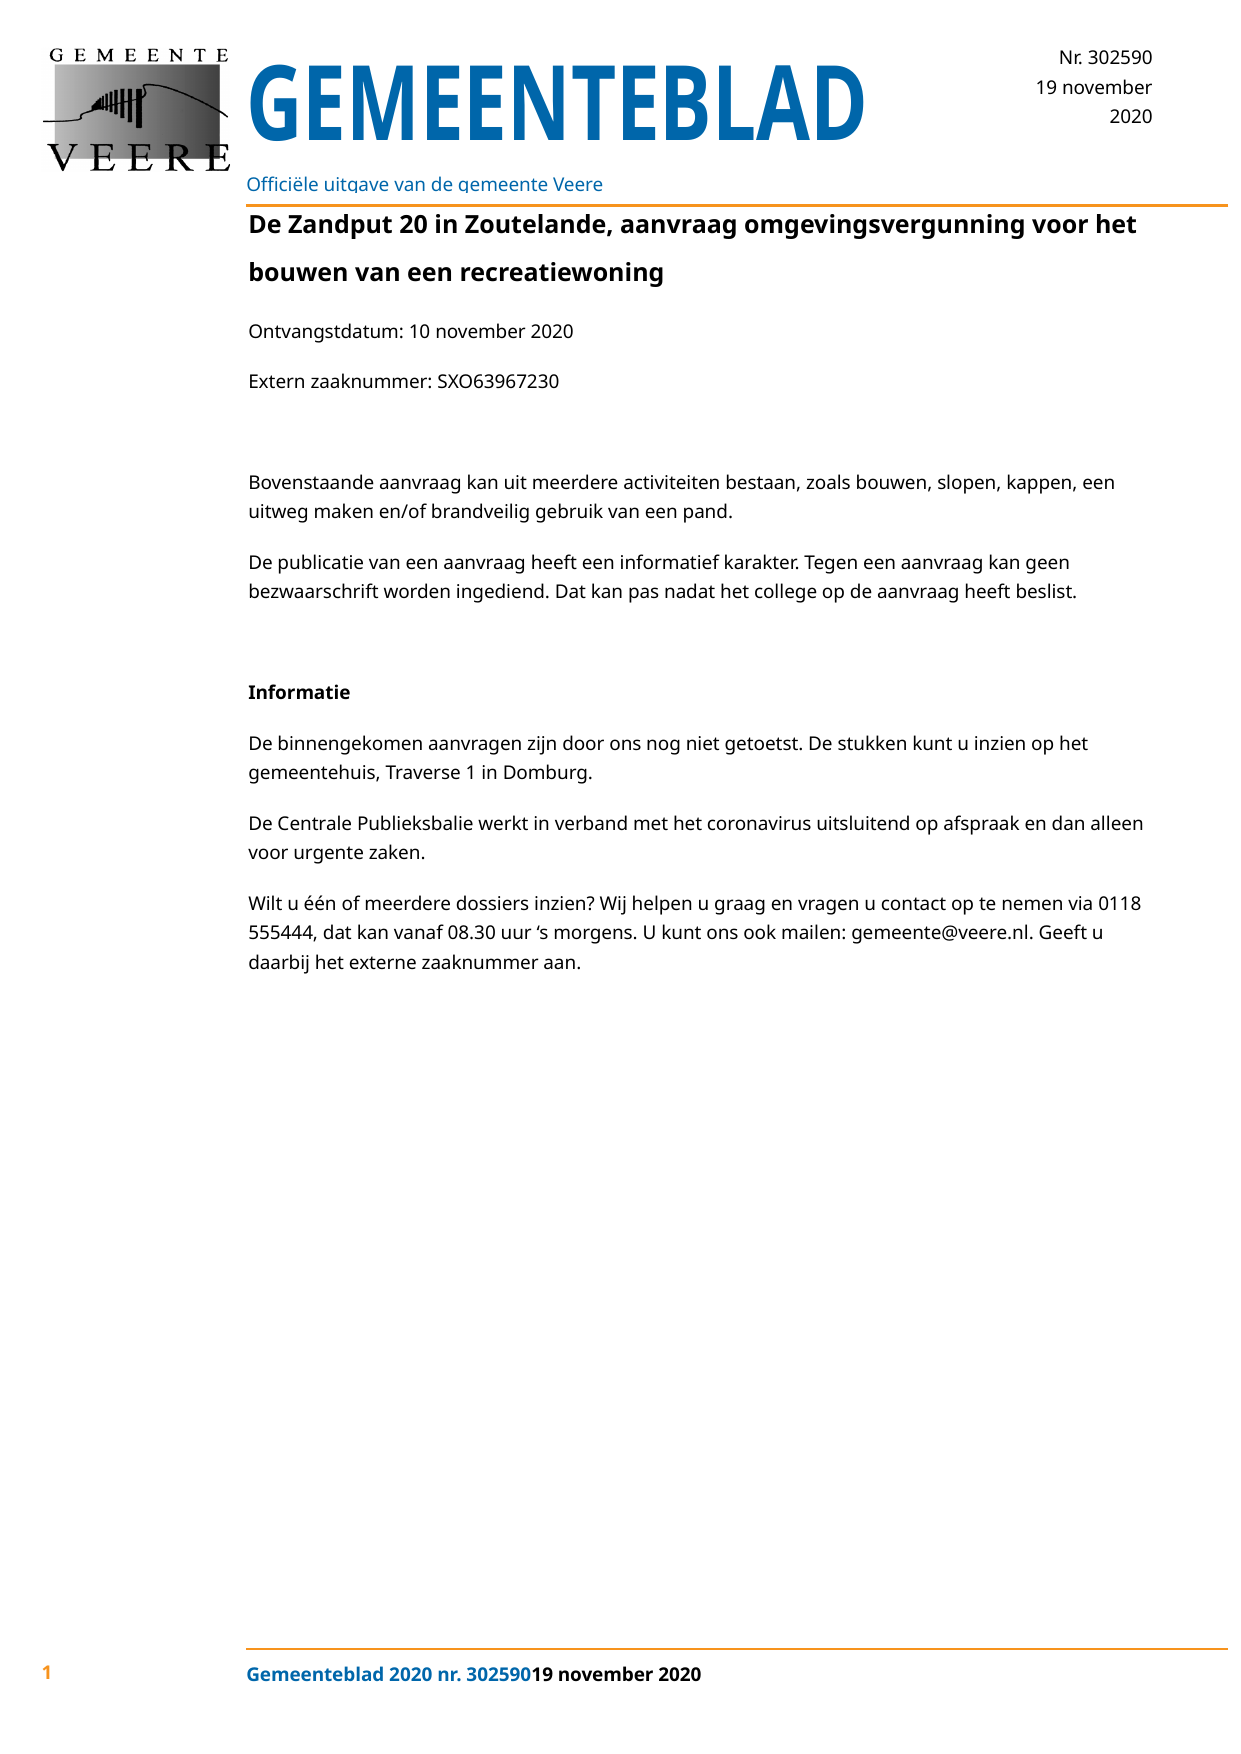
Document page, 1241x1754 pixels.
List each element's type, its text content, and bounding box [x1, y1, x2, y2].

text Extern zaaknummer: SXO63967230 [248, 368, 1152, 394]
text Informatie [248, 679, 1152, 705]
text De Zandput 20 in Zoutelande, aanvraag omgevingsvergunning voor het bouwen van een recreatiewoning [248, 207, 1152, 288]
text De Centrale Publieksbalie werkt in verband met het coronavirus uitsluitend op afspraak en dan alleen voor urgente zaken. [248, 810, 1152, 865]
text Ontvangstdatum: 10 november 2020 [248, 318, 1152, 344]
picture [41, 47, 231, 172]
text Bovenstaande aanvraag kan uit meerdere activiteiten bestaan, zoals bouwen, slopen, kappen, een uitweg maken en/of brandveilig gebruik van een pand. [248, 469, 1152, 524]
text De publicatie van een aanvraag heeft een informatief karakter. Tegen een aanvraag kan geen bezwaarschrift worden ingediend. Dat kan pas nadat het college op de aanvraag heeft beslist. [248, 549, 1152, 604]
text Wilt u één of meerdere dossiers inzien? Wij helpen u graag en vragen u contact op te nemen via 0118 555444, dat kan vanaf 08.30 uur ‘s morgens. U kunt ons ook mailen: gemeente@veere.nl. Geeft u daarbij het externe zaaknummer aan. [248, 890, 1152, 975]
text De binnengekomen aanvragen zijn door ons nog niet getoetst. De stukken kunt u inzien op het gemeentehuis, Traverse 1 in Domburg. [248, 730, 1152, 785]
